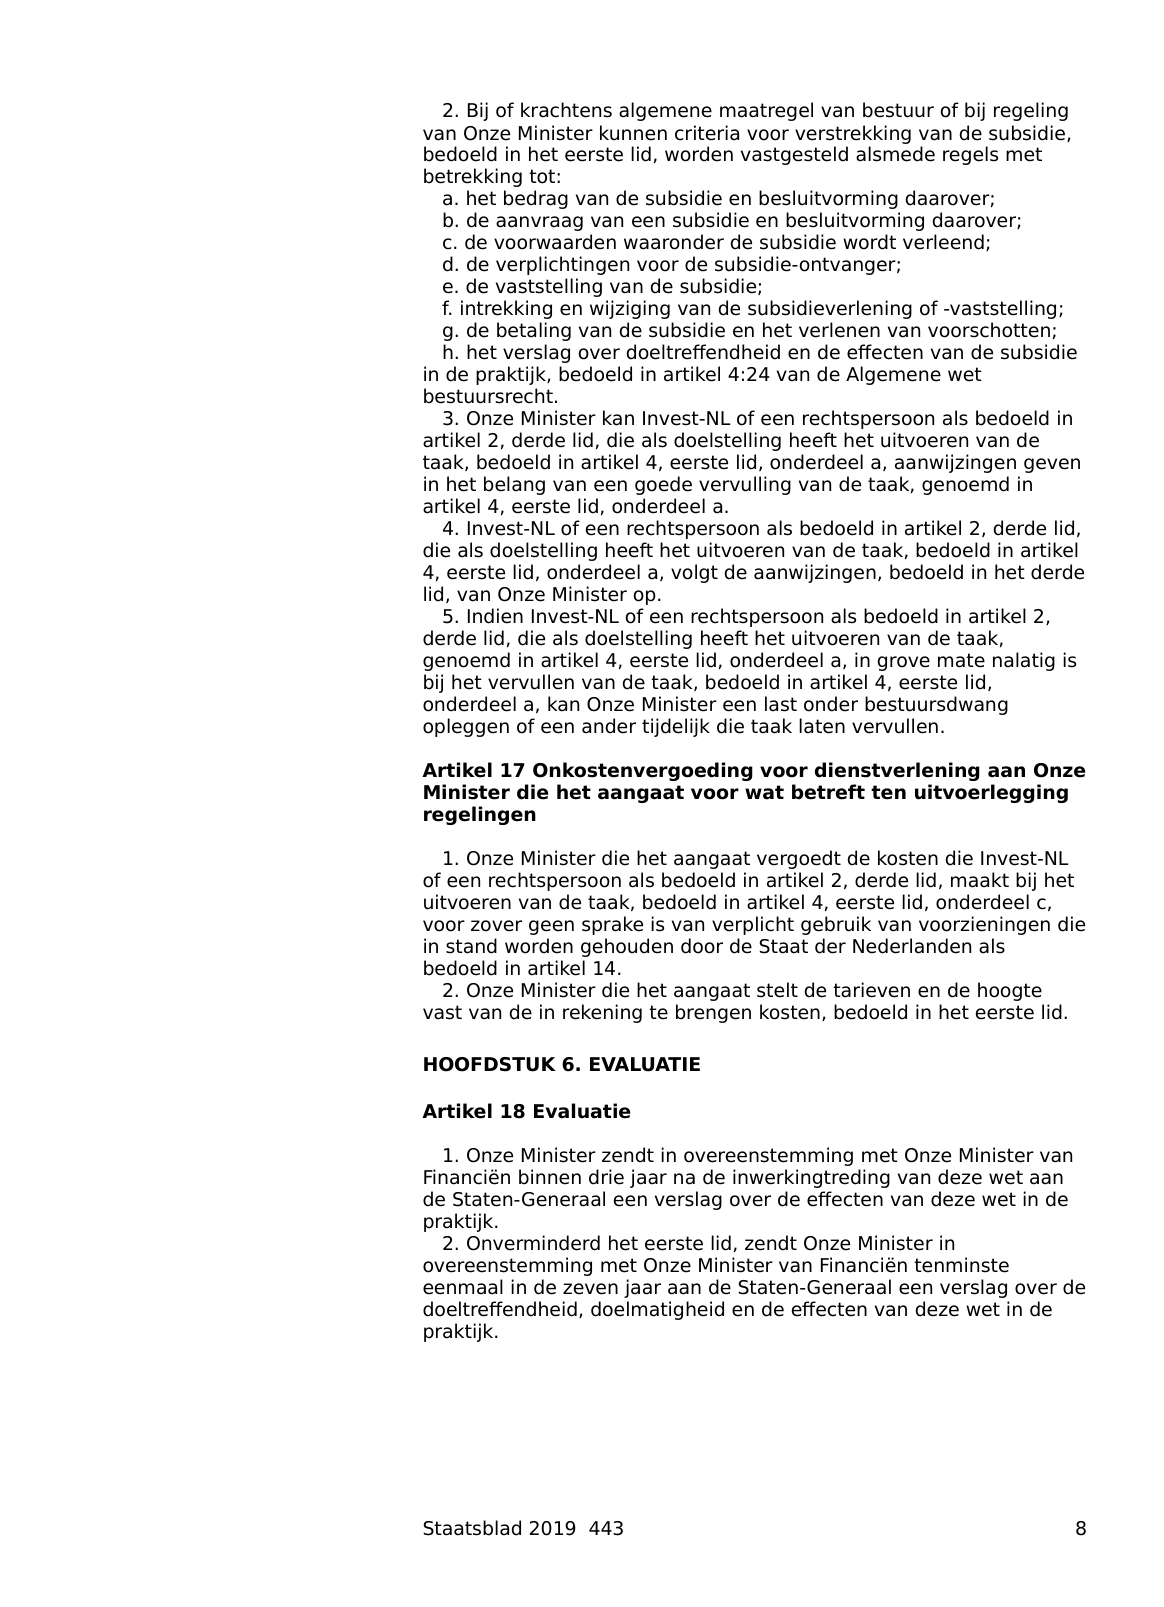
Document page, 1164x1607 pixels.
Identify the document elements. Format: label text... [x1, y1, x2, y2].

text 1. Onze Minister die het aangaat vergoedt de kosten die Invest-NL of een rechtspersoon als bedoeld in artikel 2, derde lid, maakt bij het uitvoeren van de taak, bedoeld in artikel 4, eerste lid, onderdeel c, voor zover geen sprake is van verplicht gebruik van voorzieningen die in stand worden gehouden door de Staat der Nederlanden als bedoeld in artikel 14. [422, 848, 1087, 980]
text 3. Onze Minister kan Invest-NL of een rechtspersoon als bedoeld in artikel 2, derde lid, die als doelstelling heeft het uitvoeren van de taak, bedoeld in artikel 4, eerste lid, onderdeel a, aanwijzingen geven in het belang van een goede vervulling van de taak, genoemd in artikel 4, eerste lid, onderdeel a. [422, 408, 1087, 518]
text a. het bedrag van de subsidie en besluitvorming daarover; [422, 188, 1087, 210]
text g. de betaling van de subsidie en het verlenen van voorschotten; [422, 320, 1087, 342]
text 5. Indien Invest-NL of een rechtspersoon als bedoeld in artikel 2, derde lid, die als doelstelling heeft het uitvoeren van de taak, genoemd in artikel 4, eerste lid, onderdeel a, in grove mate nalatig is bij het vervullen van de taak, bedoeld in artikel 4, eerste lid, onderdeel a, kan Onze Minister een last onder bestuursdwang opleggen of een ander tijdelijk die taak laten vervullen. [422, 606, 1087, 738]
subtitle Artikel 18 Evaluatie [422, 1101, 1087, 1123]
text h. het verslag over doeltreffendheid en de effecten van de subsidie in de praktijk, bedoeld in artikel 4:24 van de Algemene wet bestuursrecht. [422, 342, 1087, 408]
text 1. Onze Minister zendt in overeenstemming met Onze Minister van Financiën binnen drie jaar na de inwerkingtreding van deze wet aan de Staten-Generaal een verslag over de effecten van deze wet in de praktijk. [422, 1145, 1087, 1233]
text e. de vaststelling van de subsidie; [422, 276, 1087, 298]
subtitle HOOFDSTUK 6. EVALUATIE [422, 1054, 1087, 1076]
text 2. Bij of krachtens algemene maatregel van bestuur of bij regeling van Onze Minister kunnen criteria voor verstrekking van de subsidie, bedoeld in het eerste lid, worden vastgesteld alsmede regels met betrekking tot: [422, 100, 1087, 188]
text d. de verplichtingen voor de subsidie-ontvanger; [422, 254, 1087, 276]
subtitle Artikel 17 Onkostenvergoeding voor dienstverlening aan Onze Minister die het aangaat voor wat betreft ten uitvoerlegging regelingen [422, 760, 1087, 826]
text 4. Invest-NL of een rechtspersoon als bedoeld in artikel 2, derde lid, die als doelstelling heeft het uitvoeren van de taak, bedoeld in artikel 4, eerste lid, onderdeel a, volgt de aanwijzingen, bedoeld in het derde lid, van Onze Minister op. [422, 518, 1087, 606]
text c. de voorwaarden waaronder de subsidie wordt verleend; [422, 232, 1087, 254]
text f. intrekking en wijziging van de subsidieverlening of -vaststelling; [422, 298, 1087, 320]
text 2. Onze Minister die het aangaat stelt de tarieven en de hoogte vast van de in rekening te brengen kosten, bedoeld in het eerste lid. [422, 980, 1087, 1024]
text 2. Onverminderd het eerste lid, zendt Onze Minister in overeenstemming met Onze Minister van Financiën tenminste eenmaal in de zeven jaar aan de Staten-Generaal een verslag over de doeltreffendheid, doelmatigheid en de effecten van deze wet in de praktijk. [422, 1233, 1087, 1343]
text b. de aanvraag van een subsidie en besluitvorming daarover; [422, 210, 1087, 232]
